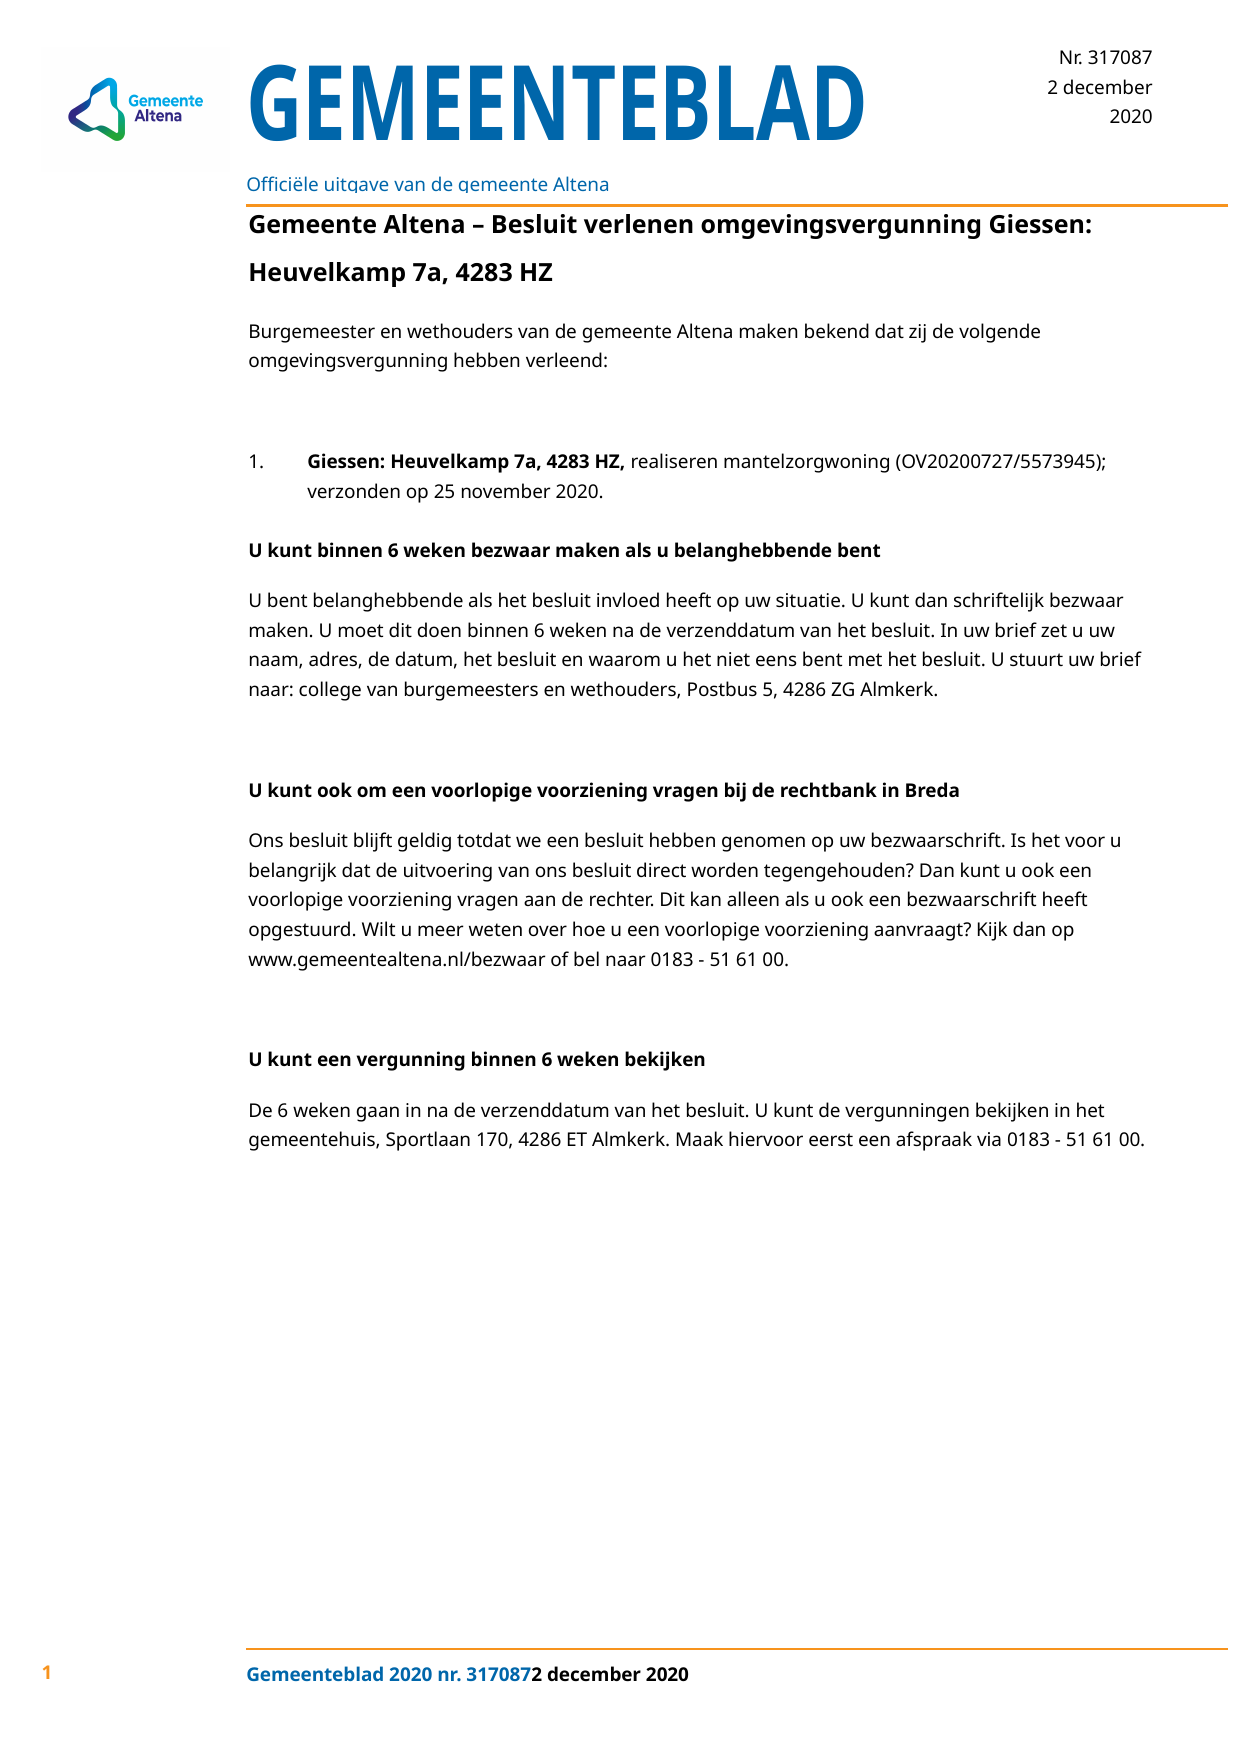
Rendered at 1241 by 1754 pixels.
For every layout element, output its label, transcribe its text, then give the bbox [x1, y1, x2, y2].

text Gemeente Altena – Besluit verlenen omgevingsvergunning Giessen: Heuvelkamp 7a, 4283 HZ [248, 207, 1152, 288]
text De 6 weken gaan in na de verzenddatum van het besluit. U kunt de vergunningen bekijken in het gemeentehuis, Sportlaan 170, 4286 ET Almkerk. Maak hiervoor eerst een afspraak via 0183 - 51 61 00. [248, 1097, 1152, 1152]
text U kunt ook om een voorlopige voorziening vragen bij de rechtbank in Breda [248, 777, 1152, 803]
picture [41, 47, 231, 172]
list Giessen: Heuvelkamp 7a, 4283 HZ, realiseren mantelzorgwoning (OV20200727/5573945); verzonden op 25 november 2020. [248, 448, 1152, 504]
text U kunt binnen 6 weken bezwaar maken als u belanghebbende bent [248, 537, 1152, 563]
text Burgemeester en wethouders van de gemeente Altena maken bekend dat zij de volgende omgevingsvergunning hebben verleend: [248, 318, 1152, 373]
text U bent belanghebbende als het besluit invloed heeft op uw situatie. U kunt dan schriftelijk bezwaar maken. U moet dit doen binnen 6 weken na de verzenddatum van het besluit. In uw brief zet u uw naam, adres, de datum, het besluit en waarom u het niet eens bent met het besluit. U stuurt uw brief naar: college van burgemeesters en wethouders, Postbus 5, 4286 ZG Almkerk. [248, 587, 1152, 702]
text Ons besluit blijft geldig totdat we een besluit hebben genomen op uw bezwaarschrift. Is het voor u belangrijk dat de uitvoering van ons besluit direct worden tegengehouden? Dan kunt u ook een voorlopige voorziening vragen aan de rechter. Dit kan alleen als u ook een bezwaarschrift heeft opgestuurd. Wilt u meer weten over hoe u een voorlopige voorziening aanvraagt? Kijk dan op www.gemeentealtena.nl/bezwaar of bel naar 0183 - 51 61 00. [248, 827, 1152, 972]
text U kunt een vergunning binnen 6 weken bekijken [248, 1047, 1152, 1072]
